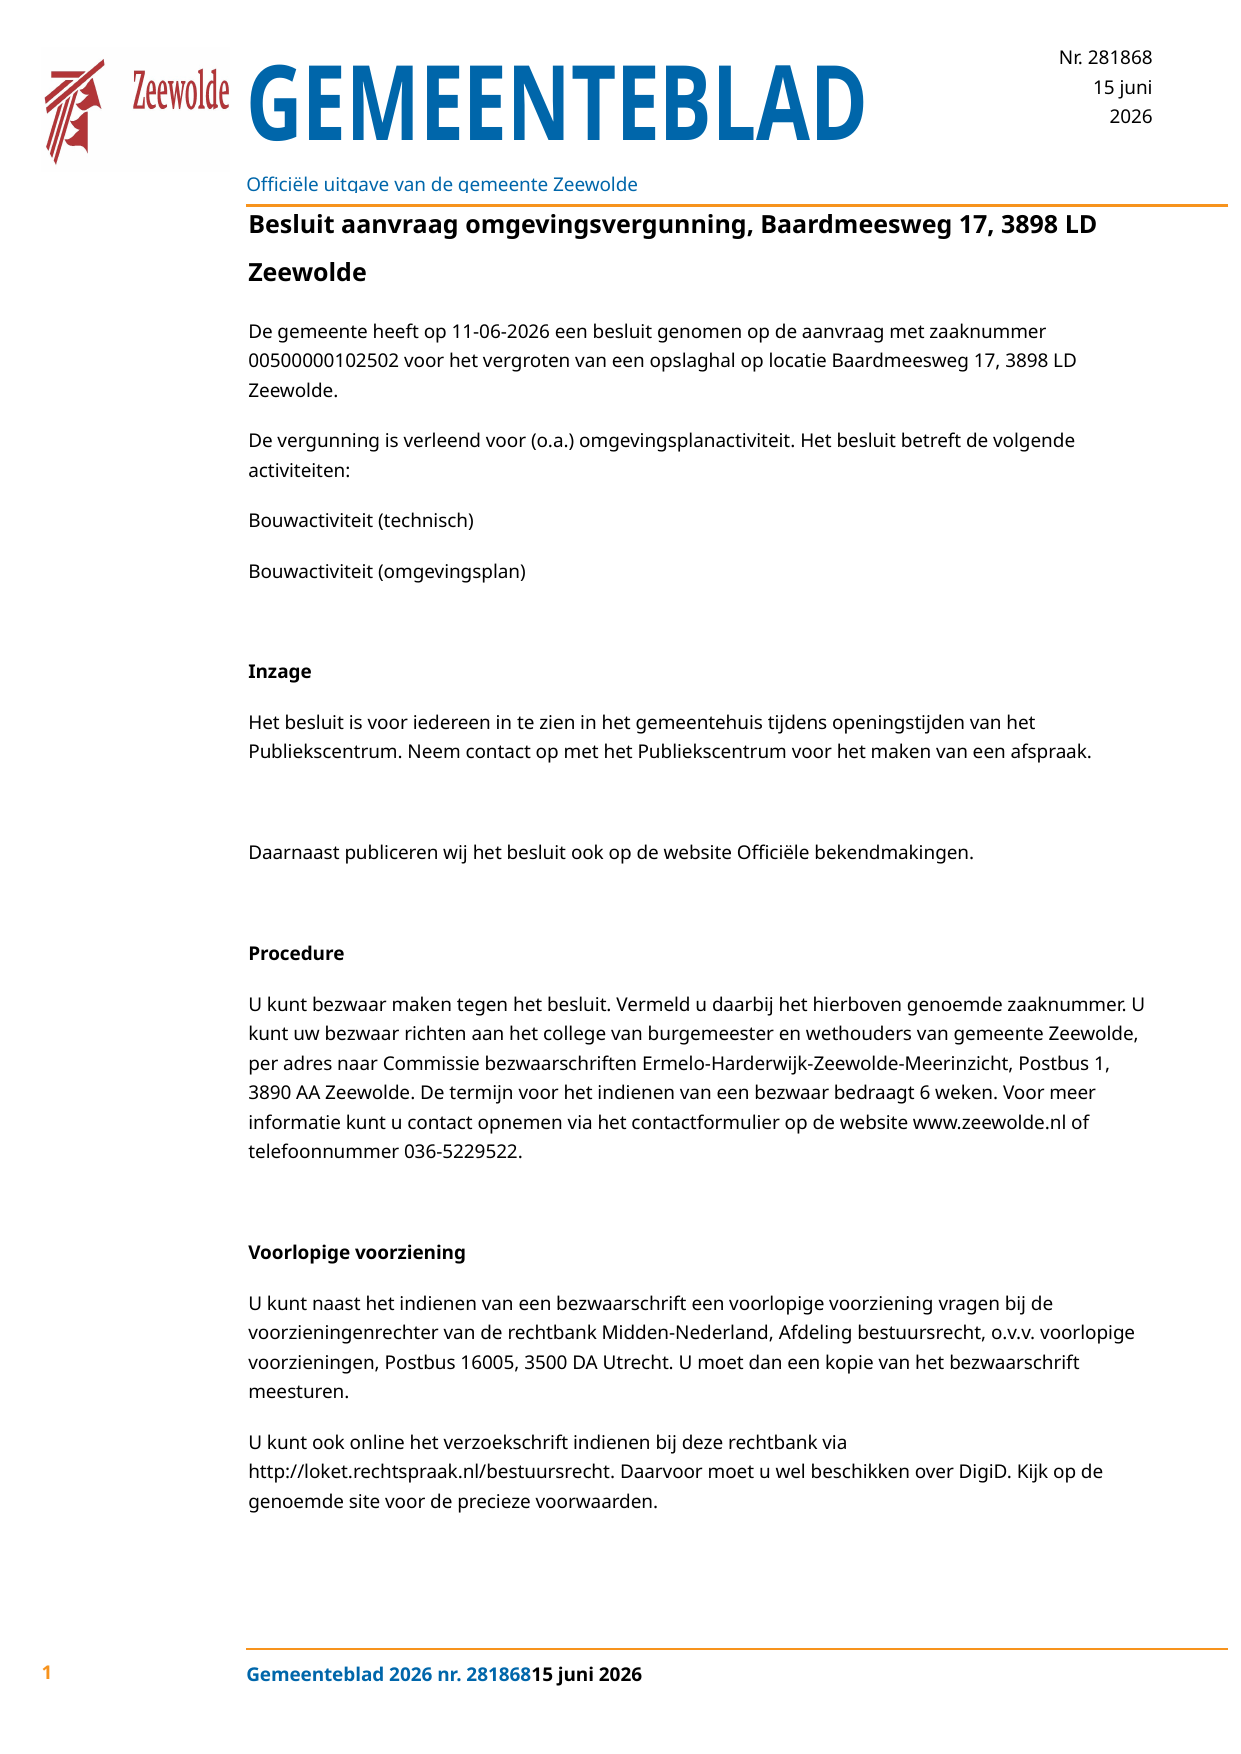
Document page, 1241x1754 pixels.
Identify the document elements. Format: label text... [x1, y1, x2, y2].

text Besluit aanvraag omgevingsvergunning, Baardmeesweg 17, 3898 LD Zeewolde [248, 207, 1152, 288]
text U kunt naast het indienen van een bezwaarschrift een voorlopige voorziening vragen bij de voorzieningenrechter van de rechtbank Midden-Nederland, Afdeling bestuursrecht, o.v.v. voorlopige voorzieningen, Postbus 16005, 3500 DA Utrecht. U moet dan een kopie van het bezwaarschrift meesturen. [248, 1290, 1152, 1404]
text Procedure [248, 940, 1152, 966]
picture [41, 47, 231, 172]
text Daarnaast publiceren wij het besluit ook op de website Officiële bekendmakingen. [248, 839, 1152, 865]
text Bouwactiviteit (technisch) [248, 507, 1152, 533]
text U kunt ook online het verzoekschrift indienen bij deze rechtbank via http://loket.rechtspraak.nl/bestuursrecht. Daarvoor moet u wel beschikken over DigiD. Kijk op de genoemde site voor de precieze voorwaarden. [248, 1429, 1152, 1514]
text Het besluit is voor iedereen in te zien in het gemeentehuis tijdens openingstijden van het Publiekscentrum. Neem contact op met het Publiekscentrum voor het maken van een afspraak. [248, 709, 1152, 764]
text Bouwactiviteit (omgevingsplan) [248, 558, 1152, 584]
text De vergunning is verleend voor (o.a.) omgevingsplanactiviteit. Het besluit betreft de volgende activiteiten: [248, 427, 1152, 483]
text Voorlopige voorziening [248, 1239, 1152, 1265]
text De gemeente heeft op 11-06-2026 een besluit genomen op de aanvraag met zaaknummer 00500000102502 voor het vergroten van een opslaghal op locatie Baardmeesweg 17, 3898 LD Zeewolde. [248, 318, 1152, 403]
text U kunt bezwaar maken tegen het besluit. Vermeld u daarbij het hierboven genoemde zaaknummer. U kunt uw bezwaar richten aan het college van burgemeester en wethouders van gemeente Zeewolde, per adres naar Commissie bezwaarschriften Ermelo-Harderwijk-Zeewolde-Meerinzicht, Postbus 1, 3890 AA Zeewolde. De termijn voor het indienen van een bezwaar bedraagt 6 weken. Voor meer informatie kunt u contact opnemen via het contactformulier op de website www.zeewolde.nl of telefoonnummer 036-5229522. [248, 991, 1152, 1164]
text Inzage [248, 659, 1152, 684]
